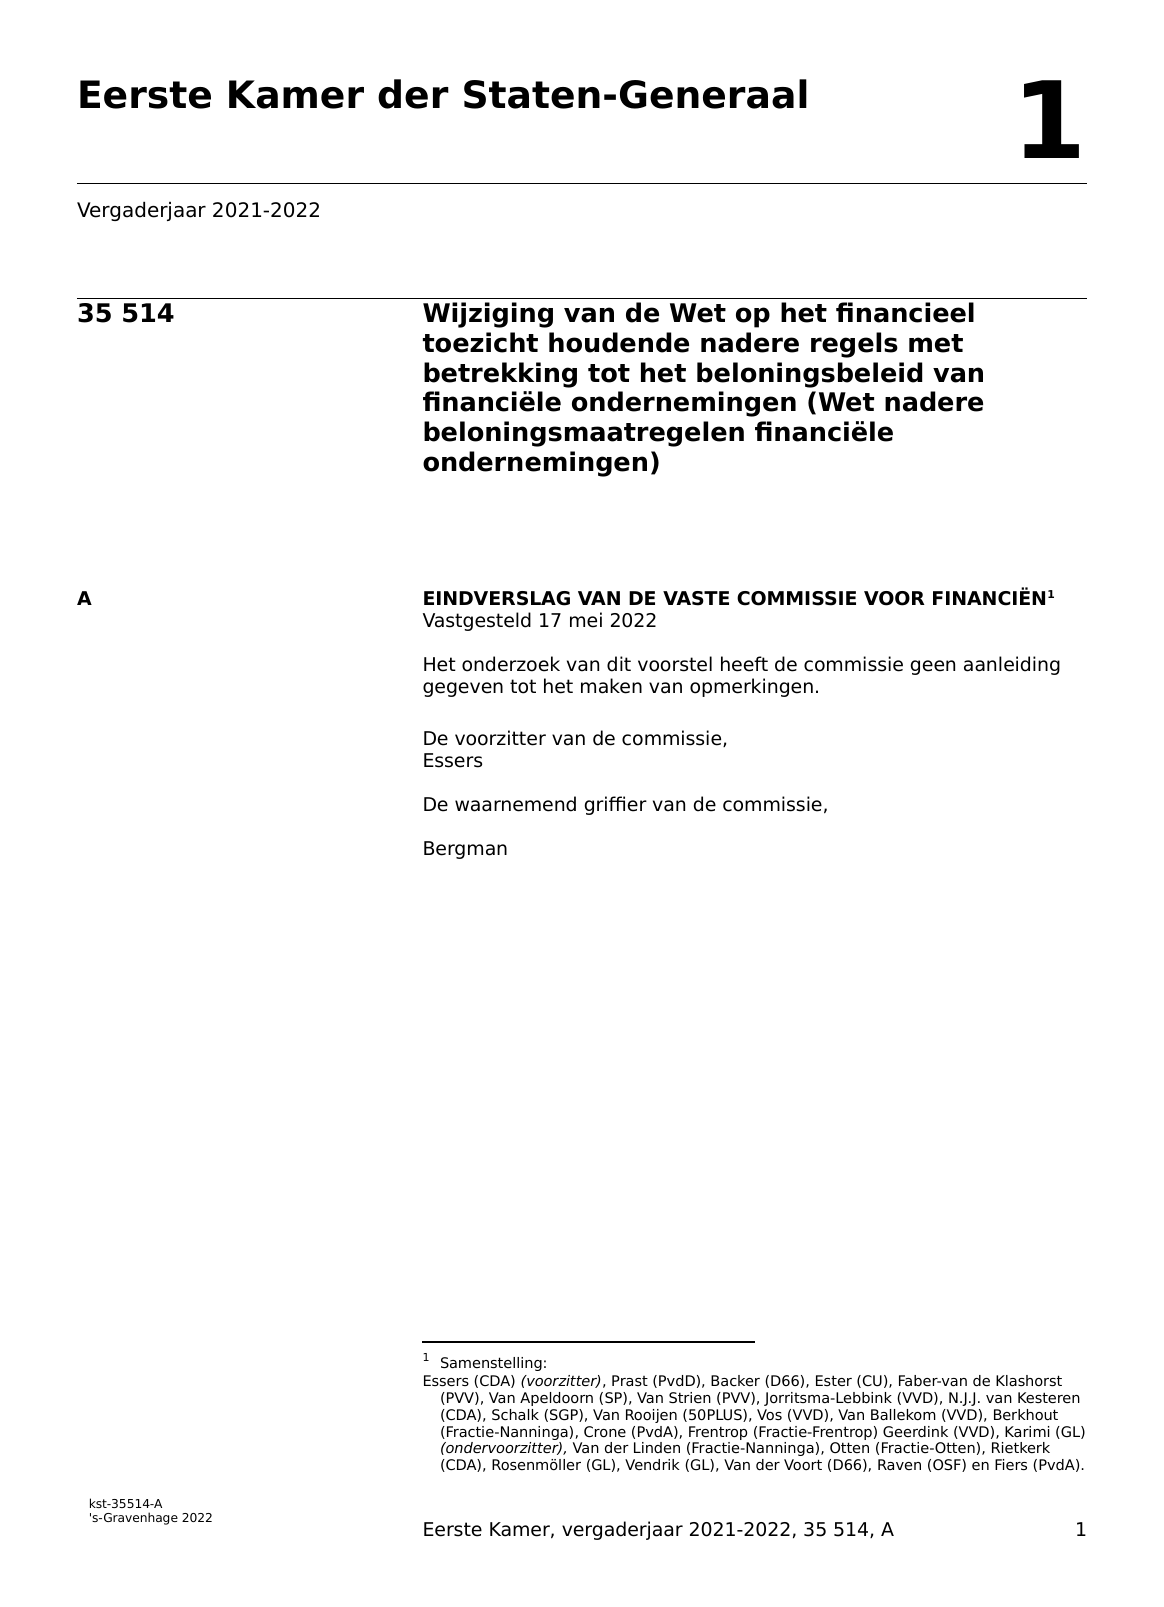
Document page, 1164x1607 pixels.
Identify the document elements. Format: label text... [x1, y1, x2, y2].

table_cell Vergaderjaar 2021-2022 [77, 184, 1087, 298]
text Samenstelling: [422, 1351, 1087, 1373]
subtitle 35 514 Wijziging van de Wet op het financieel toezicht houdende nadere regels met betrekking tot het beloningsbeleid van financiële ondernemingen (Wet nadere beloningsmaatregelen financiële ondernemingen) [77, 299, 1087, 477]
text 's-Gravenhage 2022 [88, 1511, 323, 1525]
text kst-35514-A [88, 1497, 323, 1511]
text De voorzitter van de commissie, Essers [422, 728, 1087, 772]
text De waarnemend griffier van de commissie, Bergman [422, 794, 1087, 860]
table_header 1 [886, 59, 1087, 183]
subtitle A EINDVERSLAG VAN DE VASTE COMMISSIE VOOR FINANCIËN [77, 588, 1087, 610]
text Het onderzoek van dit voorstel heeft de commissie geen aanleiding gegeven tot het maken van opmerkingen. [422, 654, 1087, 698]
table_header Eerste Kamer der Staten-Generaal [77, 59, 886, 183]
text Essers (CDA) (voorzitter), Prast (PvdD), Backer (D66), Ester (CU), Faber-van de Klashorst (PVV), Van Apeldoorn (SP), Van Strien (PVV), Jorritsma-Lebbink (VVD), N.J.J. van Kesteren (CDA), Schalk (SGP), Van Rooijen (50PLUS), Vos (VVD), Van Ballekom (VVD), Berkhout (Fractie-Nanninga), Crone (PvdA), Frentrop (Fractie-Frentrop) Geerdink (VVD), Karimi (GL) (ondervoorzitter), Van der Linden (Fractie-Nanninga), Otten (Fractie-Otten), Rietkerk (CDA), Rosenmöller (GL), Vendrik (GL), Van der Voort (D66), Raven (OSF) en Fiers (PvdA). [422, 1373, 1087, 1474]
text Vastgesteld 17 mei 2022 [422, 610, 1087, 632]
